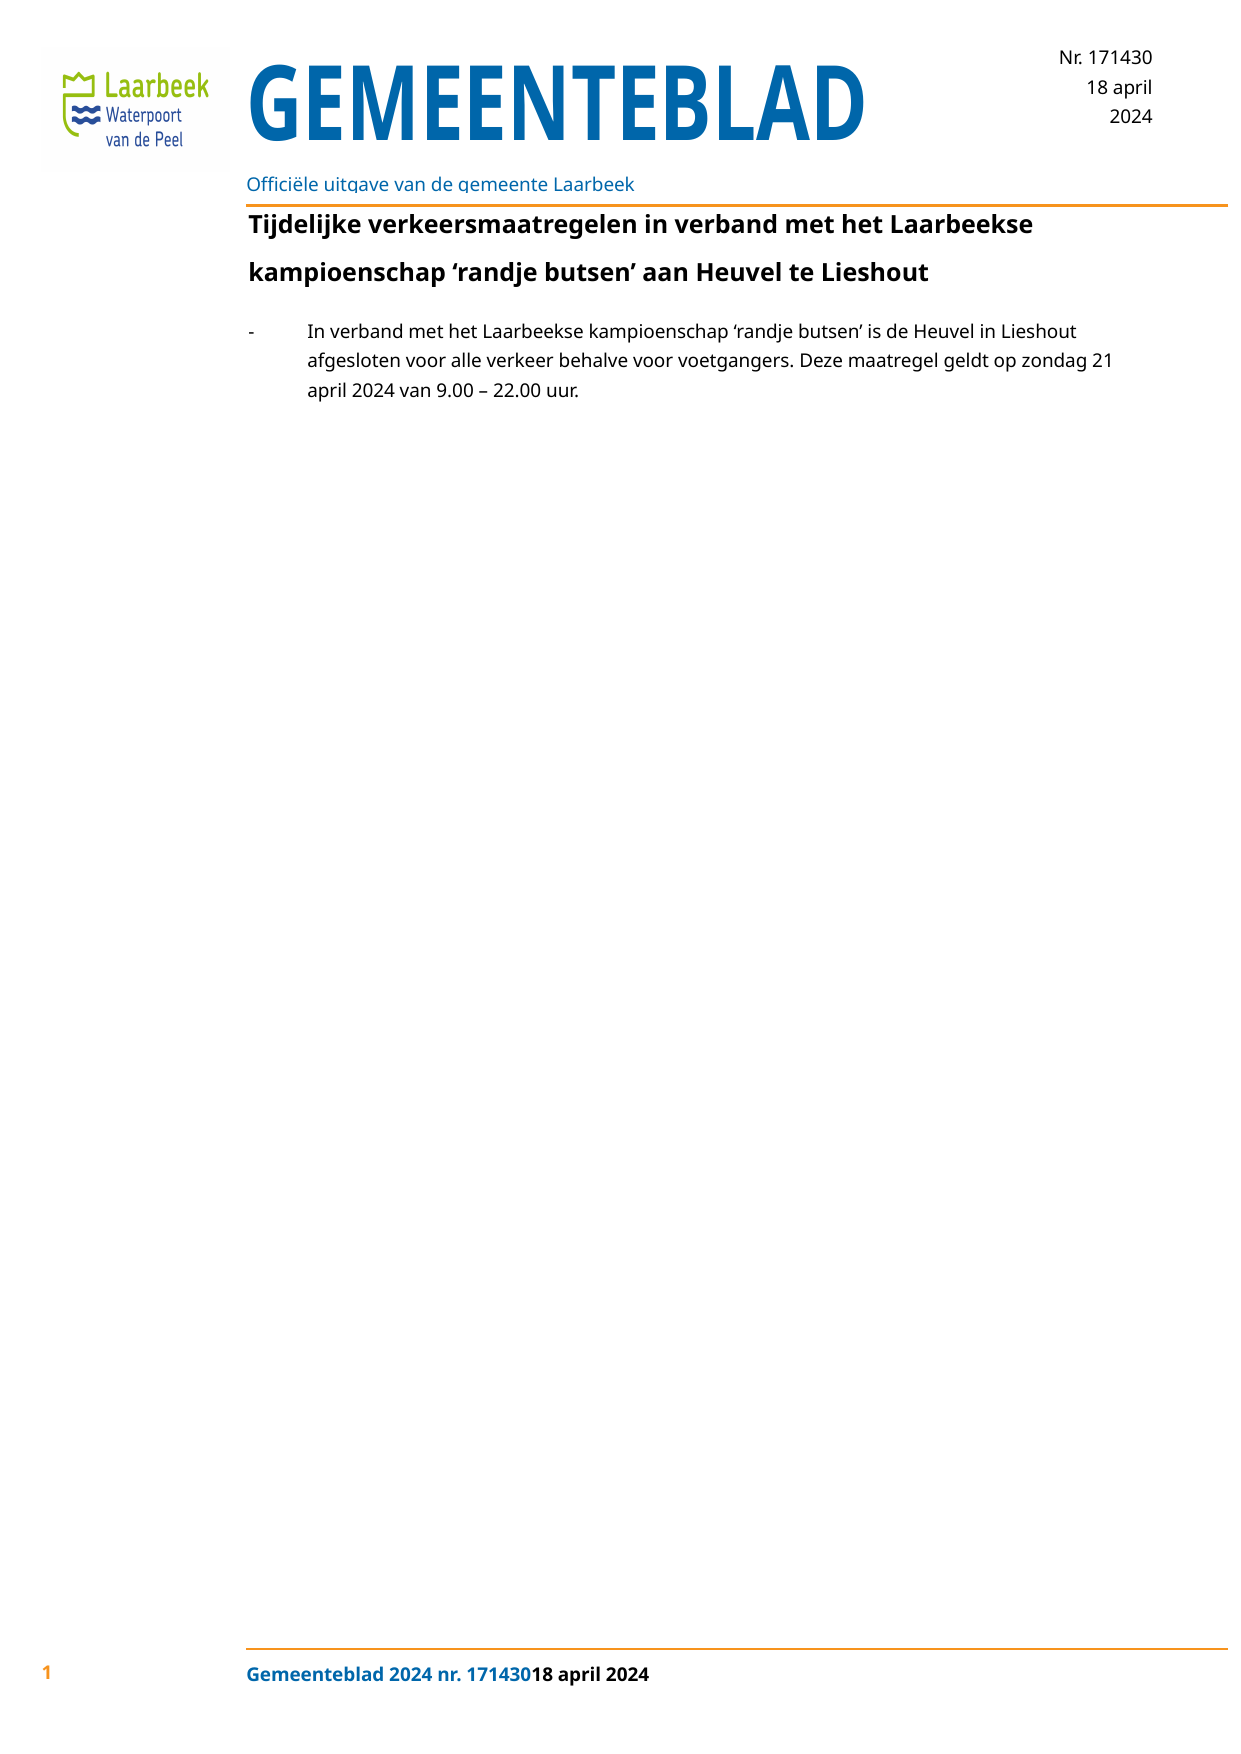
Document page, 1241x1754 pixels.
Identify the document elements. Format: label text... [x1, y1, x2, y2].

list In verband met het Laarbeekse kampioenschap ‘randje butsen’ is de Heuvel in Lieshout afgesloten voor alle verkeer behalve voor voetgangers. Deze maatregel geldt op zondag 21 april 2024 van 9.00 – 22.00 uur. [248, 318, 1152, 403]
picture [41, 47, 231, 172]
text Tijdelijke verkeersmaatregelen in verband met het Laarbeekse kampioenschap ‘randje butsen’ aan Heuvel te Lieshout [248, 207, 1152, 288]
